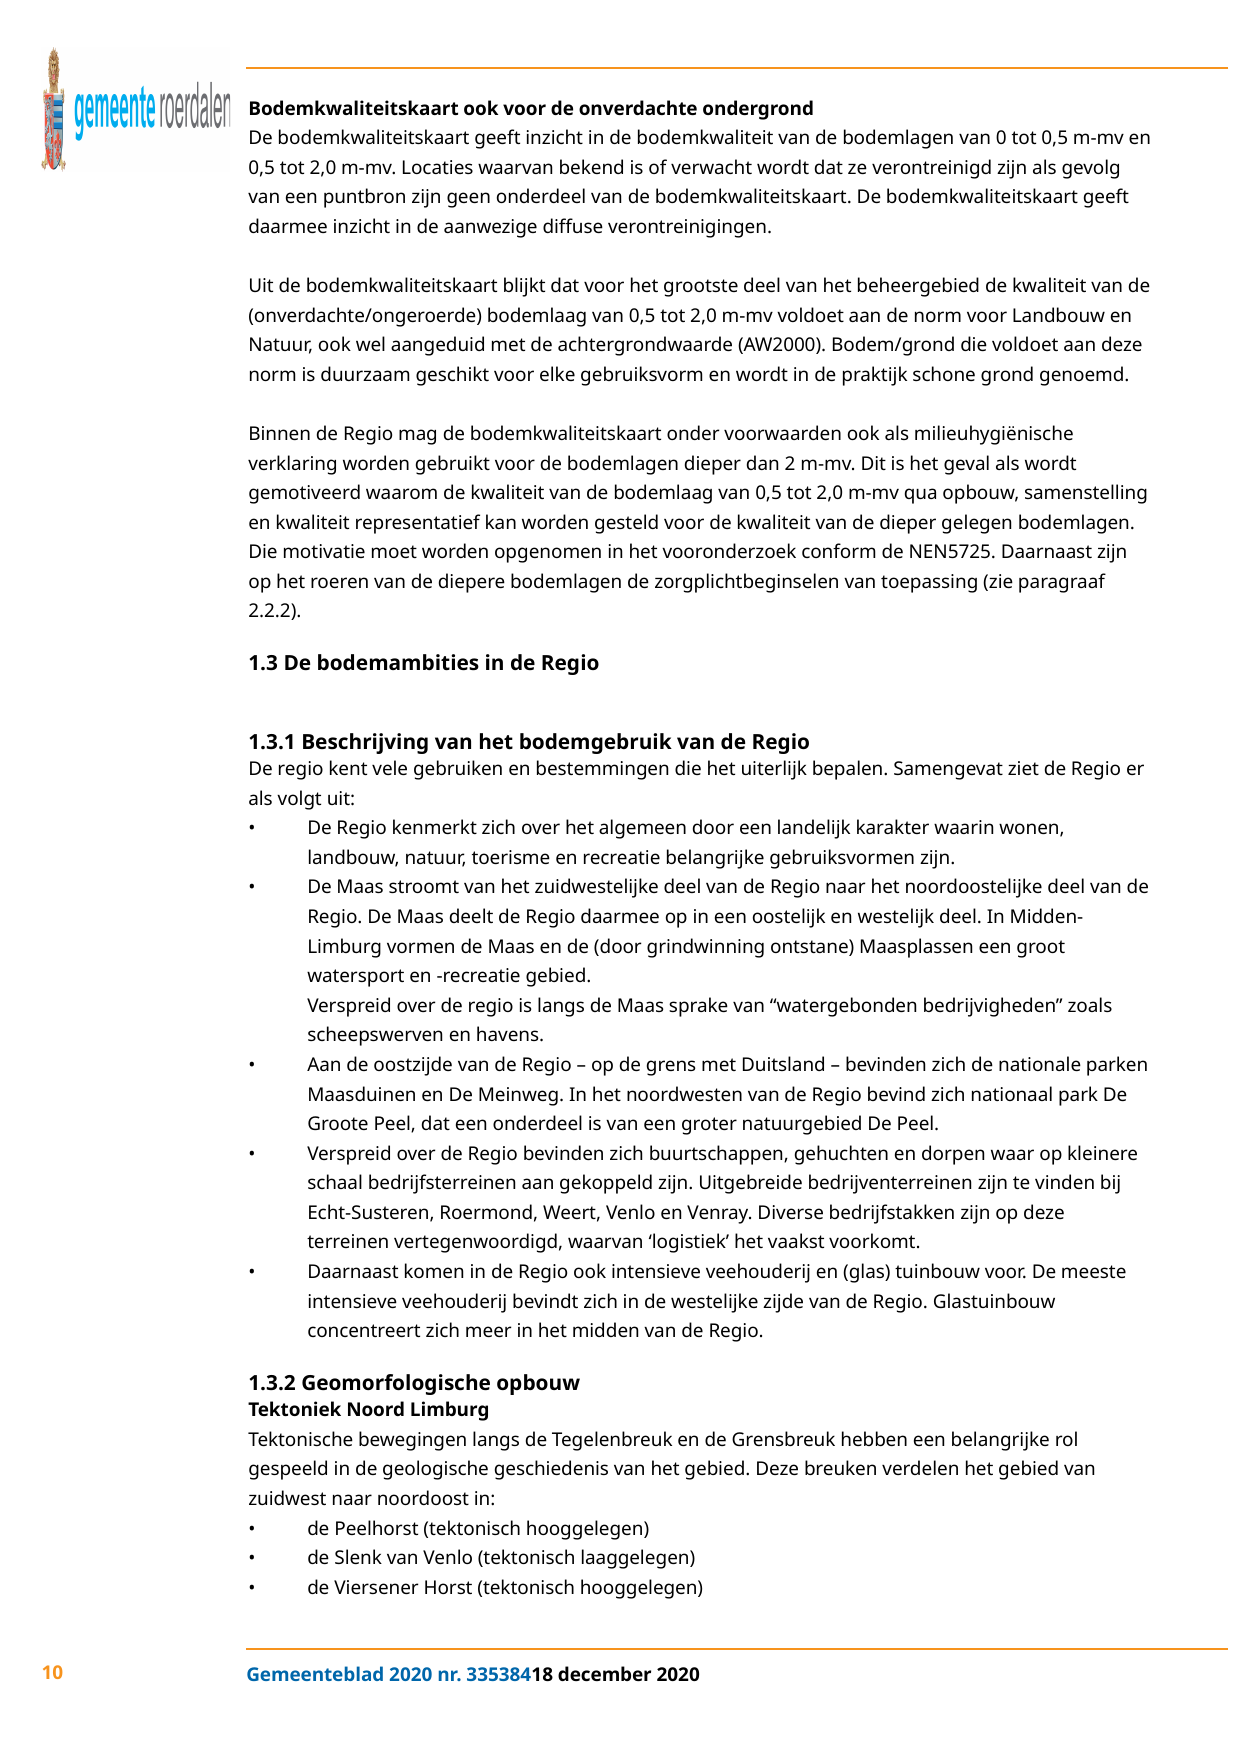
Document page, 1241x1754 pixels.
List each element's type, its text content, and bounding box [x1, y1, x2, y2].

picture [41, 47, 231, 172]
text 1.3 De bodemambities in de Regio [248, 648, 1152, 677]
list Verspreid over de regio is langs de Maas sprake van “watergebonden bedrijvigheden” zoals scheepswerven en havens. [248, 992, 1152, 1047]
text Tektonische bewegingen langs de Tegelenbreuk en de Grensbreuk hebben een belangrijke rol gespeeld in de geologische geschiedenis van het gebied. Deze breuken verdelen het gebied van zuidwest naar noordoost in: [248, 1426, 1152, 1511]
text Natuur, ook wel aangeduid met de achtergrondwaarde (AW2000). Bodem/grond die voldoet aan deze norm is duurzaam geschikt voor elke gebruiksvorm en wordt in de praktijk schone grond genoemd. [248, 331, 1152, 387]
list de Slenk van Venlo (tektonisch laaggelegen) [248, 1544, 1152, 1570]
list Aan de oostzijde van de Regio – op de grens met Duitsland – bevinden zich de nationale parken Maasduinen en De Meinweg. In het noordwesten van de Regio bevind zich nationaal park De Groote Peel, dat een onderdeel is van een groter natuurgebied De Peel. [248, 1051, 1152, 1136]
text De bodemkwaliteitskaart geeft inzicht in de bodemkwaliteit van de bodemlagen van 0 tot 0,5 m-mv en 0,5 tot 2,0 m-mv. Locaties waarvan bekend is of verwacht wordt dat ze verontreinigd zijn als gevolg van een puntbron zijn geen onderdeel van de bodemkwaliteitskaart. De bodemkwaliteitskaart geeft daarmee inzicht in de aanwezige diffuse verontreinigingen. [248, 124, 1152, 239]
list De Regio kenmerkt zich over het algemeen door een landelijk karakter waarin wonen, landbouw, natuur, toerisme en recreatie belangrijke gebruiksvormen zijn. [248, 814, 1152, 870]
list de Peelhorst (tektonisch hooggelegen) [248, 1515, 1152, 1540]
text Uit de bodemkwaliteitskaart blijkt dat voor het grootste deel van het beheergebied de kwaliteit van de (onverdachte/ongeroerde) bodemlaag van 0,5 tot 2,0 m-mv voldoet aan de norm voor Landbouw en [248, 272, 1152, 328]
list de Viersener Horst (tektonisch hooggelegen) [248, 1574, 1152, 1599]
list Verspreid over de Regio bevinden zich buurtschappen, gehuchten en dorpen waar op kleinere schaal bedrijfsterreinen aan gekoppeld zijn. Uitgebreide bedrijventerreinen zijn te vinden bij Echt-Susteren, Roermond, Weert, Venlo en Venray. Diverse bedrijfstakken zijn op deze terreinen vertegenwoordigd, waarvan ‘logistiek’ het vaakst voorkomt. [248, 1140, 1152, 1254]
text De regio kent vele gebruiken en bestemmingen die het uiterlijk bepalen. Samengevat ziet de Regio er als volgt uit: [248, 755, 1152, 811]
list De Maas stroomt van het zuidwestelijke deel van de Regio naar het noordoostelijke deel van de Regio. De Maas deelt de Regio daarmee op in een oostelijk en westelijk deel. In Midden-Limburg vormen de Maas en de (door grindwinning ontstane) Maasplassen een groot watersport en -recreatie gebied. [248, 874, 1152, 988]
list Daarnaast komen in de Regio ook intensieve veehouderij en (glas) tuinbouw voor. De meeste intensieve veehouderij bevindt zich in de westelijke zijde van de Regio. Glastuinbouw concentreert zich meer in het midden van de Regio. [248, 1258, 1152, 1343]
text Tektoniek Noord Limburg [248, 1396, 1152, 1422]
text 1.3.2 Geomorfologische opbouw [248, 1368, 1152, 1396]
text 1.3.1 Beschrijving van het bodemgebruik van de Regio [248, 727, 1152, 755]
text Binnen de Regio mag de bodemkwaliteitskaart onder voorwaarden ook als milieuhygiënische verklaring worden gebruikt voor de bodemlagen dieper dan 2 m-mv. Dit is het geval als wordt gemotiveerd waarom de kwaliteit van de bodemlaag van 0,5 tot 2,0 m-mv qua opbouw, samenstelling en kwaliteit representatief kan worden gesteld voor de kwaliteit van de dieper gelegen bodemlagen. Die motivatie moet worden opgenomen in het vooronderzoek conform de NEN5725. Daarnaast zijn op het roeren van de diepere bodemlagen de zorgplichtbeginselen van toepassing (zie paragraaf 2.2.2). [248, 420, 1152, 623]
text Bodemkwaliteitskaart ook voor de onverdachte ondergrond [248, 95, 1152, 121]
